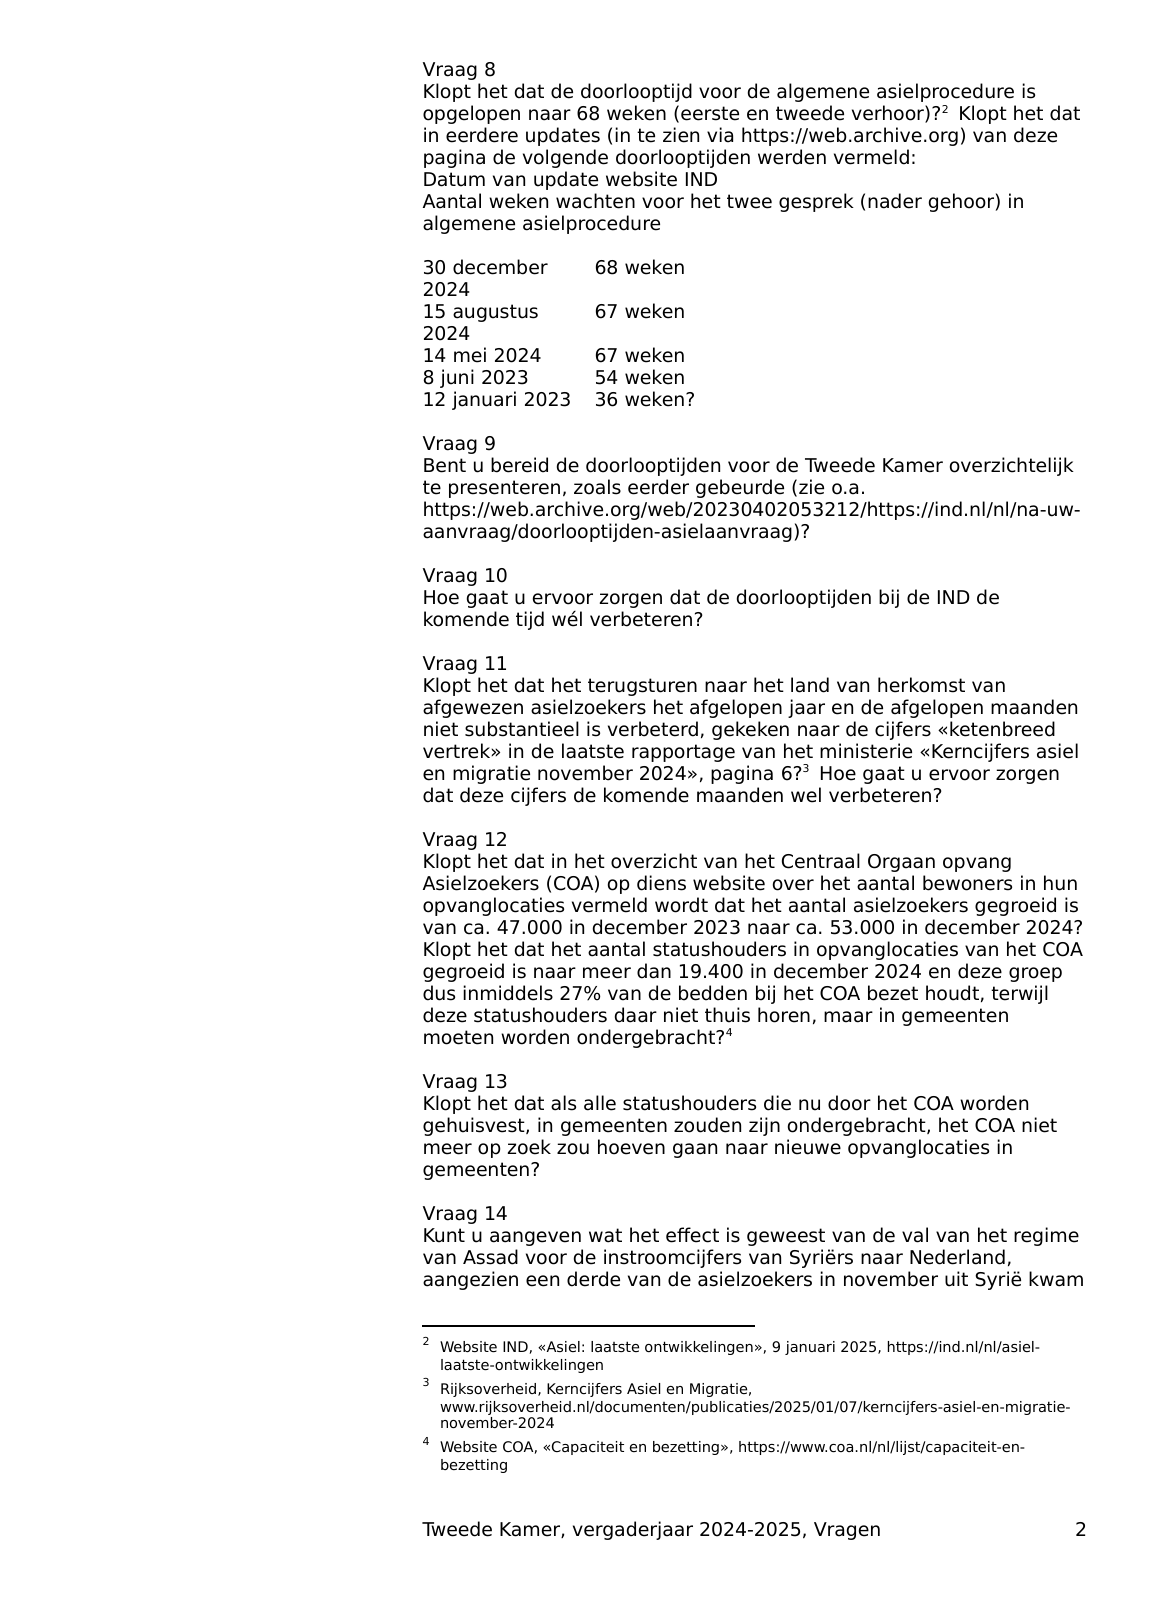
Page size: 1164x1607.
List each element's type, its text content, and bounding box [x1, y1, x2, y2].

text Vraag 13 [422, 1071, 1087, 1093]
table_header 68 weken [588, 257, 1087, 301]
text Vraag 11 [422, 653, 1087, 675]
text Klopt het dat in het overzicht van het Centraal Orgaan opvang Asielzoekers (COA) op diens website over het aantal bewoners in hun opvanglocaties vermeld wordt dat het aantal asielzoekers gegroeid is van ca. 47.000 in december 2023 naar ca. 53.000 in december 2024? Klopt het dat het aantal statushouders in opvanglocaties van het COA gegroeid is naar meer dan 19.400 in december 2024 en deze groep dus inmiddels 27% van de bedden bij het COA bezet houdt, terwijl deze statushouders daar niet thuis horen, maar in gemeenten moeten worden ondergebracht? [422, 851, 1087, 1049]
text Klopt het dat als alle statushouders die nu door het COA worden gehuisvest, in gemeenten zouden zijn ondergebracht, het COA niet meer op zoek zou hoeven gaan naar nieuwe opvanglocaties in gemeenten? [422, 1093, 1087, 1181]
text Vraag 14 [422, 1203, 1087, 1225]
text Aantal weken wachten voor het twee gesprek (nader gehoor) in algemene asielprocedure [422, 191, 1087, 235]
text Klopt het dat de doorlooptijd voor de algemene asielprocedure is opgelopen naar 68 weken (eerste en tweede verhoor)? Klopt het dat in eerdere updates (in te zien via https://web.archive.org) van deze pagina de volgende doorlooptijden werden vermeld: [422, 81, 1087, 169]
text Vraag 8 [422, 59, 1087, 81]
table_cell 15 augustus 2024 [422, 301, 588, 345]
table_header 30 december 2024 [422, 257, 588, 301]
table_cell 8 juni 2023 [422, 367, 588, 389]
text Rijksoverheid, Kerncijfers Asiel en Migratie, www.rijksoverheid.nl/documenten/publicaties/2025/01/07/kerncijfers-asiel-en-migratie-november-2024 [422, 1377, 1087, 1432]
table_cell 36 weken? [588, 389, 1087, 411]
text Vraag 9 [422, 433, 1087, 455]
table_cell 14 mei 2024 [422, 345, 588, 367]
table_cell 12 januari 2023 [422, 389, 588, 411]
table_cell 67 weken [588, 345, 1087, 367]
text Bent u bereid de doorlooptijden voor de Tweede Kamer overzichtelijk te presenteren, zoals eerder gebeurde (zie o.a. https://web.archive.org/web/20230402053212/https://ind.nl/nl/na-uw-aanvraag/doorlooptijden-asielaanvraag)? [422, 455, 1087, 543]
table_cell 67 weken [588, 301, 1087, 345]
text Kunt u aangeven wat het effect is geweest van de val van het regime van Assad voor de instroomcijfers van Syriërs naar Nederland, aangezien een derde van de asielzoekers in november uit Syrië kwam [422, 1225, 1087, 1291]
text Website IND, «Asiel: laatste ontwikkelingen», 9 januari 2025, https://ind.nl/nl/asiel-laatste-ontwikkelingen [422, 1335, 1087, 1374]
text Vraag 12 [422, 829, 1087, 851]
table_cell 54 weken [588, 367, 1087, 389]
text Hoe gaat u ervoor zorgen dat de doorlooptijden bij de IND de komende tijd wél verbeteren? [422, 587, 1087, 631]
text Datum van update website IND [422, 169, 1087, 191]
text Website COA, «Capaciteit en bezetting», https://www.coa.nl/nl/lijst/capaciteit-en-bezetting [422, 1435, 1087, 1474]
text Klopt het dat het terugsturen naar het land van herkomst van afgewezen asielzoekers het afgelopen jaar en de afgelopen maanden niet substantieel is verbeterd, gekeken naar de cijfers «ketenbreed vertrek» in de laatste rapportage van het ministerie «Kerncijfers asiel en migratie november 2024», pagina 6? Hoe gaat u ervoor zorgen dat deze cijfers de komende maanden wel verbeteren? [422, 675, 1087, 807]
text Vraag 10 [422, 565, 1087, 587]
